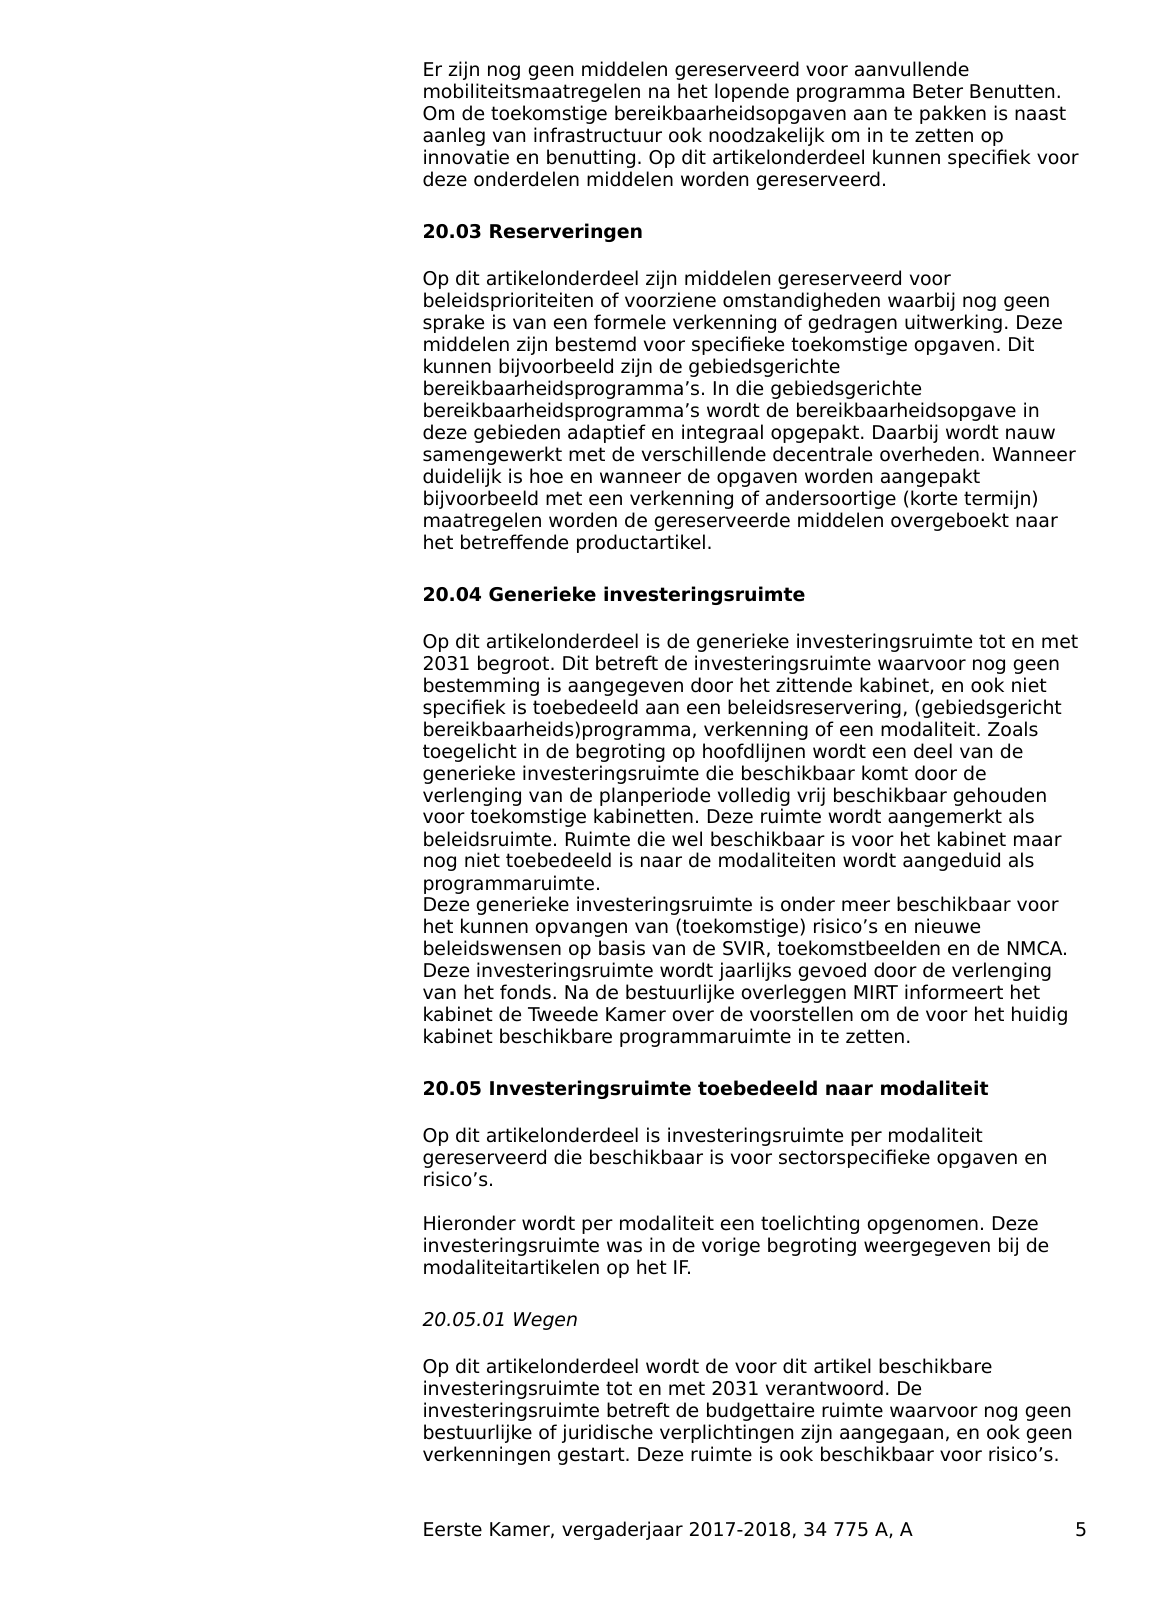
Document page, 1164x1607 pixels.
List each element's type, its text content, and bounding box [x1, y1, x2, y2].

subtitle 20.05 Investeringsruimte toebedeeld naar modaliteit [422, 1078, 1087, 1100]
text Hieronder wordt per modaliteit een toelichting opgenomen. Deze investeringsruimte was in de vorige begroting weergegeven bij de modaliteitartikelen op het IF. [422, 1213, 1087, 1279]
text Deze generieke investeringsruimte is onder meer beschikbaar voor het kunnen opvangen van (toekomstige) risico’s en nieuwe beleidswensen op basis van de SVIR, toekomstbeelden en de NMCA. Deze investeringsruimte wordt jaarlijks gevoed door de verlenging van het fonds. Na de bestuurlijke overleggen MIRT informeert het kabinet de Tweede Kamer over de voorstellen om de voor het huidig kabinet beschikbare programmaruimte in te zetten. [422, 894, 1087, 1048]
subtitle 20.04 Generieke investeringsruimte [422, 584, 1087, 606]
text Op dit artikelonderdeel zijn middelen gereserveerd voor beleidsprioriteiten of voorziene omstandigheden waarbij nog geen sprake is van een formele verkenning of gedragen uitwerking. Deze middelen zijn bestemd voor specifieke toekomstige opgaven. Dit kunnen bijvoorbeeld zijn de gebiedsgerichte bereikbaarheidsprogramma’s. In die gebiedsgerichte bereikbaarheidsprogramma’s wordt de bereikbaarheidsopgave in deze gebieden adaptief en integraal opgepakt. Daarbij wordt nauw samengewerkt met de verschillende decentrale overheden. Wanneer duidelijk is hoe en wanneer de opgaven worden aangepakt bijvoorbeeld met een verkenning of andersoortige (korte termijn) maatregelen worden de gereserveerde middelen overgeboekt naar het betreffende productartikel. [422, 268, 1087, 554]
text Er zijn nog geen middelen gereserveerd voor aanvullende mobiliteitsmaatregelen na het lopende programma Beter Benutten. Om de toekomstige bereikbaarheidsopgaven aan te pakken is naast aanleg van infrastructuur ook noodzakelijk om in te zetten op innovatie en benutting. Op dit artikelonderdeel kunnen specifiek voor deze onderdelen middelen worden gereserveerd. [422, 59, 1087, 191]
text Op dit artikelonderdeel wordt de voor dit artikel beschikbare investeringsruimte tot en met 2031 verantwoord. De investeringsruimte betreft de budgettaire ruimte waarvoor nog geen bestuurlijke of juridische verplichtingen zijn aangegaan, en ook geen verkenningen gestart. Deze ruimte is ook beschikbaar voor risico’s. [422, 1356, 1087, 1466]
subtitle 20.03 Reserveringen [422, 221, 1087, 243]
text Op dit artikelonderdeel is investeringsruimte per modaliteit gereserveerd die beschikbaar is voor sectorspecifieke opgaven en risico’s. [422, 1125, 1087, 1191]
text Op dit artikelonderdeel is de generieke investeringsruimte tot en met 2031 begroot. Dit betreft de investeringsruimte waarvoor nog geen bestemming is aangegeven door het zittende kabinet, en ook niet specifiek is toebedeeld aan een beleidsreservering, (gebiedsgericht bereikbaarheids)programma, verkenning of een modaliteit. Zoals toegelicht in de begroting op hoofdlijnen wordt een deel van de generieke investeringsruimte die beschikbaar komt door de verlenging van de planperiode volledig vrij beschikbaar gehouden voor toekomstige kabinetten. Deze ruimte wordt aangemerkt als beleidsruimte. Ruimte die wel beschikbaar is voor het kabinet maar nog niet toebedeeld is naar de modaliteiten wordt aangeduid als programmaruimte. [422, 631, 1087, 894]
subtitle 20.05.01 Wegen [422, 1309, 1087, 1331]
